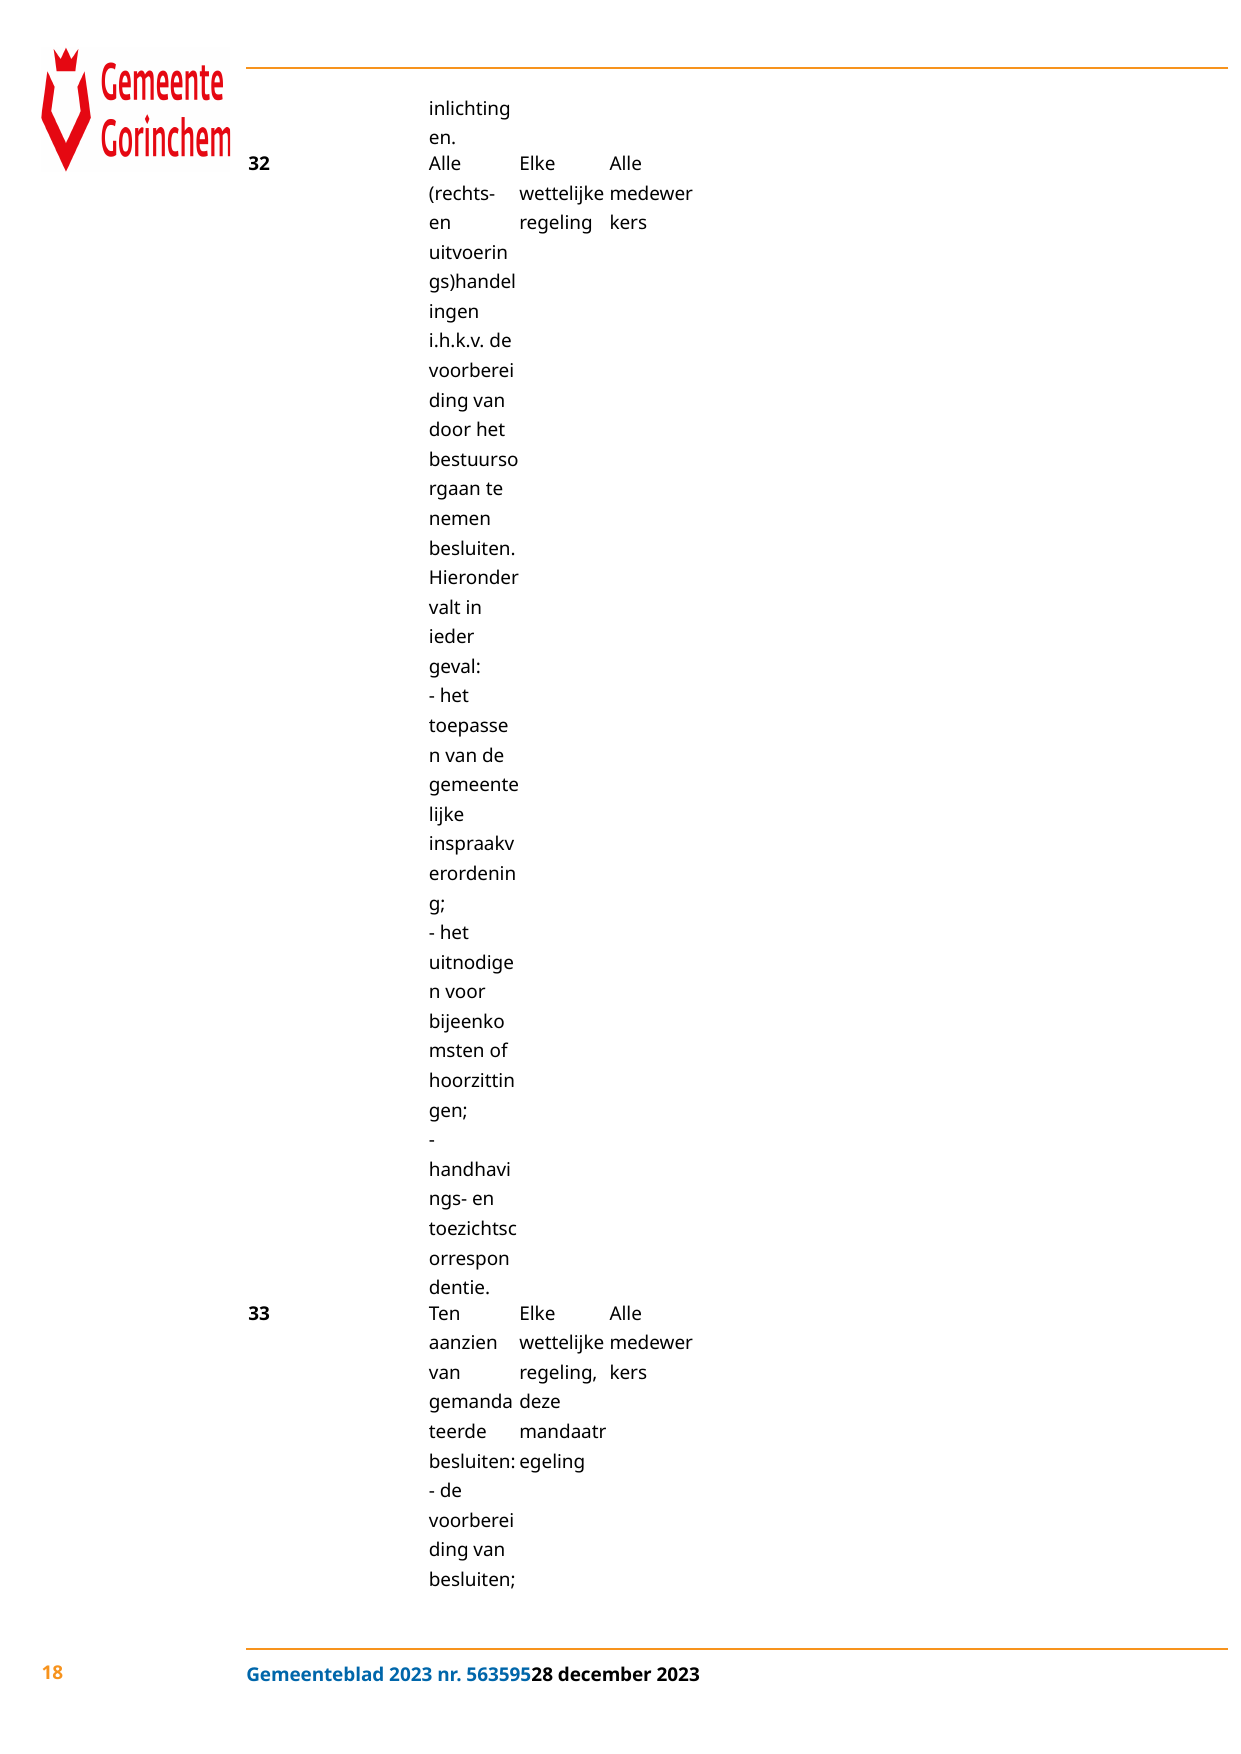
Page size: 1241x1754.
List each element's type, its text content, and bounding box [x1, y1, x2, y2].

table_cell [971, 95, 1061, 150]
table_cell [519, 95, 609, 150]
table_cell [700, 95, 790, 150]
table_cell [1061, 95, 1152, 150]
table_cell [790, 95, 881, 150]
table_cell [971, 1300, 1061, 1592]
table_cell [790, 150, 881, 1300]
table_cell [609, 95, 700, 150]
table_cell [1061, 1300, 1152, 1592]
table_cell [338, 1300, 429, 1592]
table_cell [248, 95, 338, 150]
table_cell [1061, 150, 1152, 1300]
table_cell [338, 150, 429, 1300]
table_cell inlichtingen. [429, 95, 519, 150]
table_cell Alle medewerkers [609, 1300, 700, 1592]
table_cell Elke wettelijke regeling [519, 150, 609, 1300]
table_cell 32 [248, 150, 338, 1300]
table_cell [881, 1300, 971, 1592]
table_cell Ten aanzien van gemandateerde besluiten: - de voorbereiding van besluiten; [429, 1300, 519, 1592]
table_cell [338, 95, 429, 150]
table_cell [700, 1300, 790, 1592]
table_cell [881, 95, 971, 150]
table_cell 33 [248, 1300, 338, 1592]
picture [41, 47, 231, 172]
table_cell Alle (rechts- en uitvoerings)handelingen i.h.k.v. de voorbereiding van door het bestuursorgaan te nemen besluiten. Hieronder valt in ieder geval: - het toepassen van de gemeentelijke inspraakverordening; - het uitnodigen voor bijeenkomsten of hoorzittingen; - handhavings- en toezichtscorrespondentie. [429, 150, 519, 1300]
table_cell [881, 150, 971, 1300]
table_cell [700, 150, 790, 1300]
table_cell Elke wettelijke regeling, deze mandaatregeling [519, 1300, 609, 1592]
table_cell [971, 150, 1061, 1300]
table_cell [790, 1300, 881, 1592]
table_cell Alle medewerkers [609, 150, 700, 1300]
